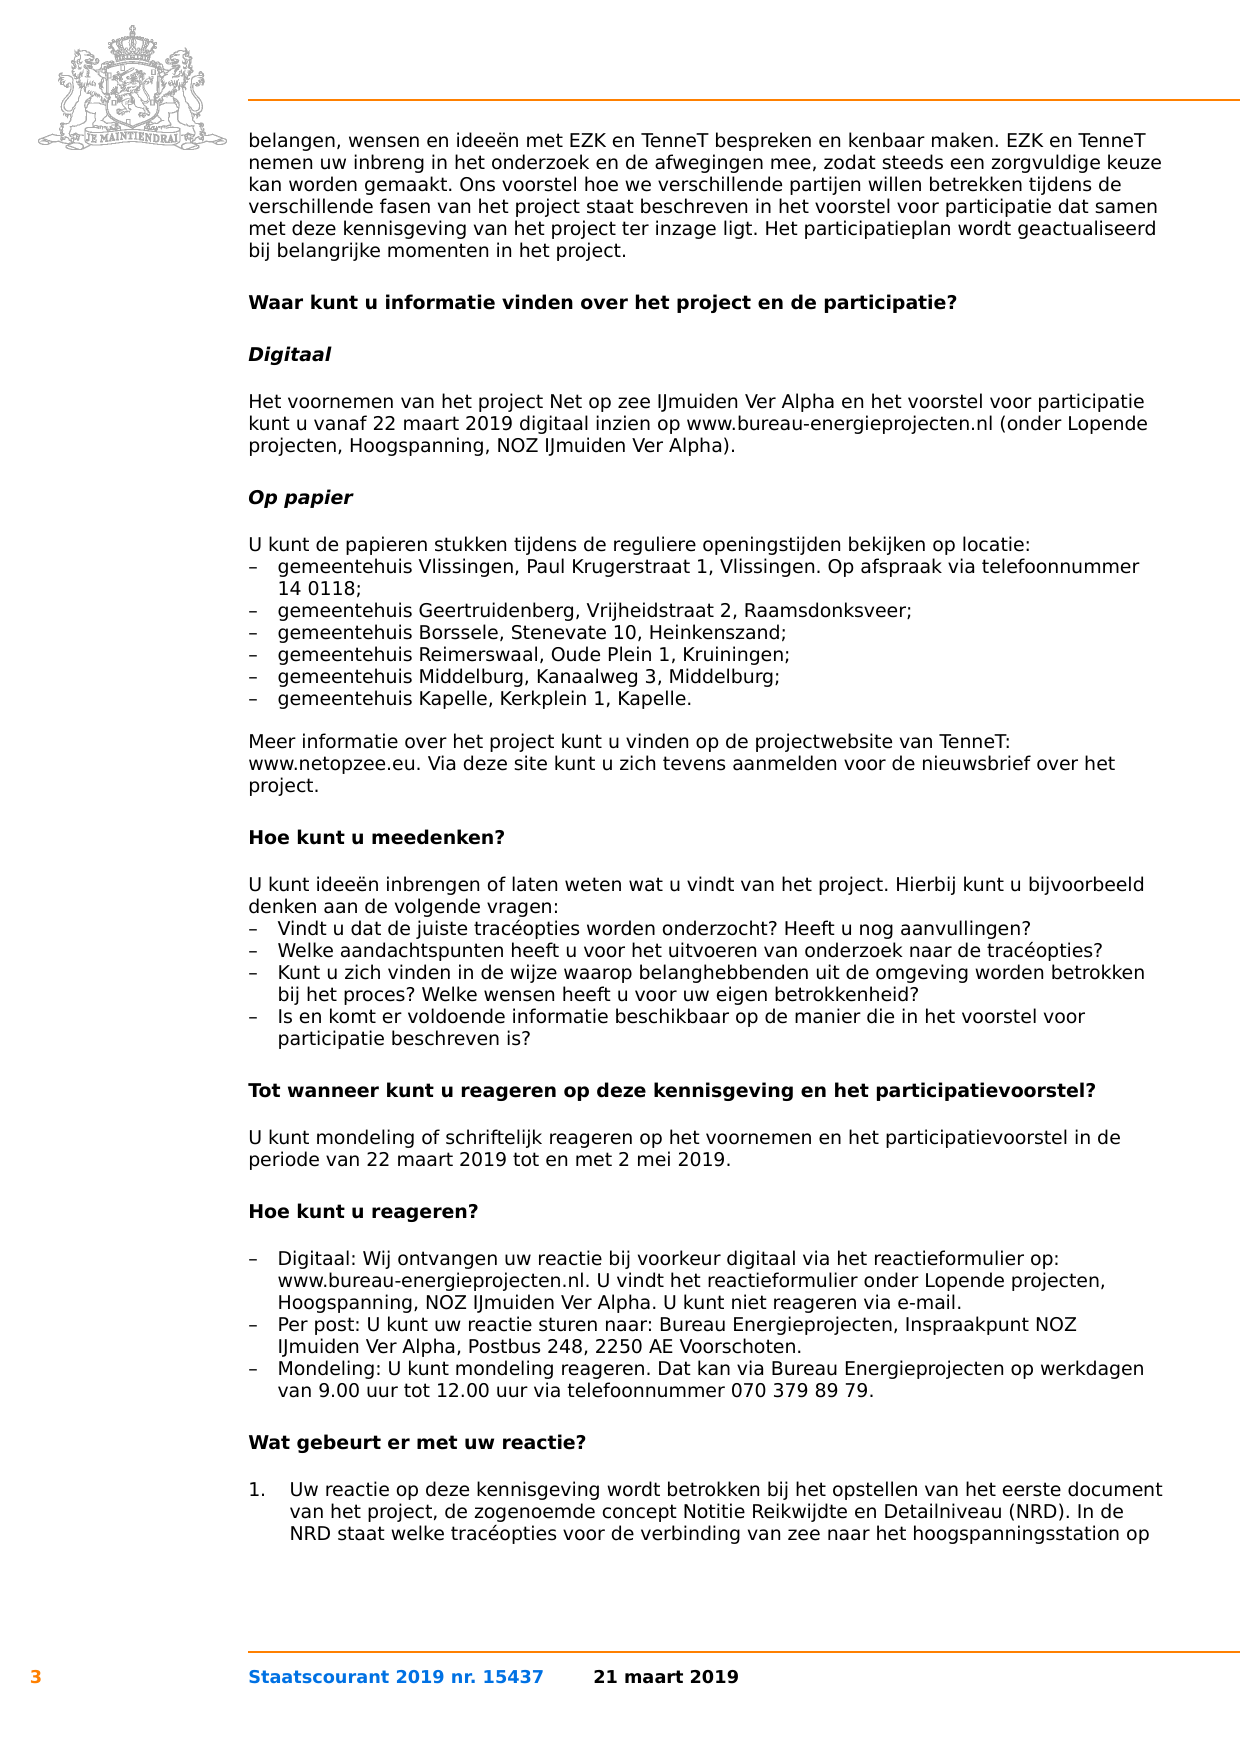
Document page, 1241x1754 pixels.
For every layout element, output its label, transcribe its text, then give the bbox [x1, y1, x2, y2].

text – Digitaal: Wij ontvangen uw reactie bij voorkeur digitaal via het reactieformulier op: www.bureau-energieprojecten.nl. U vindt het reactieformulier onder Lopende projecten, Hoogspanning, NOZ IJmuiden Ver Alpha. U kunt niet reageren via e-mail. [248, 1248, 1163, 1314]
subtitle Hoe kunt u reageren? [248, 1201, 1163, 1223]
text – gemeentehuis Middelburg, Kanaalweg 3, Middelburg; [248, 666, 1163, 687]
subtitle Digitaal [248, 344, 1163, 366]
text – gemeentehuis Borssele, Stenevate 10, Heinkenszand; [248, 622, 1163, 643]
text – Vindt u dat de juiste tracéopties worden onderzocht? Heeft u nog aanvullingen? [248, 918, 1163, 940]
text – Welke aandachtspunten heeft u voor het uitvoeren van onderzoek naar de tracéopties? [248, 940, 1163, 962]
text – gemeentehuis Vlissingen, Paul Krugerstraat 1, Vlissingen. Op afspraak via telefoonnummer 14 0118; [248, 556, 1163, 599]
subtitle Wat gebeurt er met uw reactie? [248, 1432, 1163, 1454]
subtitle Op papier [248, 487, 1163, 509]
text U kunt ideeën inbrengen of laten weten wat u vindt van het project. Hierbij kunt u bijvoorbeeld denken aan de volgende vragen: [248, 874, 1163, 918]
text U kunt mondeling of schriftelijk reageren op het voornemen en het participatievoorstel in de periode van 22 maart 2019 tot en met 2 mei 2019. [248, 1127, 1163, 1171]
text Het voornemen van het project Net op zee IJmuiden Ver Alpha en het voorstel voor participatie kunt u vanaf 22 maart 2019 digitaal inzien op www.bureau-energieprojecten.nl (onder Lopende projecten, Hoogspanning, NOZ IJmuiden Ver Alpha). [248, 391, 1163, 457]
text – gemeentehuis Reimerswaal, Oude Plein 1, Kruiningen; [248, 643, 1163, 666]
text – gemeentehuis Kapelle, Kerkplein 1, Kapelle. [248, 687, 1163, 709]
subtitle Hoe kunt u meedenken? [248, 827, 1163, 849]
subtitle Tot wanneer kunt u reageren op deze kennisgeving en het participatievoorstel? [248, 1080, 1163, 1102]
picture [38, 25, 227, 150]
text – Kunt u zich vinden in de wijze waarop belanghebbenden uit de omgeving worden betrokken bij het proces? Welke wensen heeft u voor uw eigen betrokkenheid? [248, 962, 1163, 1006]
text belangen, wensen en ideeën met EZK en TenneT bespreken en kenbaar maken. EZK en TenneT nemen uw inbreng in het onderzoek en de afwegingen mee, zodat steeds een zorgvuldige keuze kan worden gemaakt. Ons voorstel hoe we verschillende partijen willen betrekken tijdens de verschillende fasen van het project staat beschreven in het voorstel voor participatie dat samen met deze kennisgeving van het project ter inzage ligt. Het participatieplan wordt geactualiseerd bij belangrijke momenten in het project. [248, 130, 1163, 262]
text – Is en komt er voldoende informatie beschikbaar op de manier die in het voorstel voor participatie beschreven is? [248, 1006, 1163, 1050]
subtitle Waar kunt u informatie vinden over het project en de participatie? [248, 292, 1163, 314]
text 1. Uw reactie op deze kennisgeving wordt betrokken bij het opstellen van het eerste document van het project, de zogenoemde concept Notitie Reikwijdte en Detailniveau (NRD). In de NRD staat welke tracéopties voor de verbinding van zee naar het hoogspanningsstation op [248, 1479, 1163, 1545]
text U kunt de papieren stukken tijdens de reguliere openingstijden bekijken op locatie: [248, 534, 1163, 556]
text Meer informatie over het project kunt u vinden op de projectwebsite van TenneT: www.netopzee.eu. Via deze site kunt u zich tevens aanmelden voor de nieuwsbrief over het project. [248, 731, 1163, 797]
text – gemeentehuis Geertruidenberg, Vrijheidstraat 2, Raamsdonksveer; [248, 599, 1163, 622]
text – Mondeling: U kunt mondeling reageren. Dat kan via Bureau Energieprojecten op werkdagen van 9.00 uur tot 12.00 uur via telefoonnummer 070 379 89 79. [248, 1358, 1163, 1402]
text – Per post: U kunt uw reactie sturen naar: Bureau Energieprojecten, Inspraakpunt NOZ IJmuiden Ver Alpha, Postbus 248, 2250 AE Voorschoten. [248, 1314, 1163, 1358]
